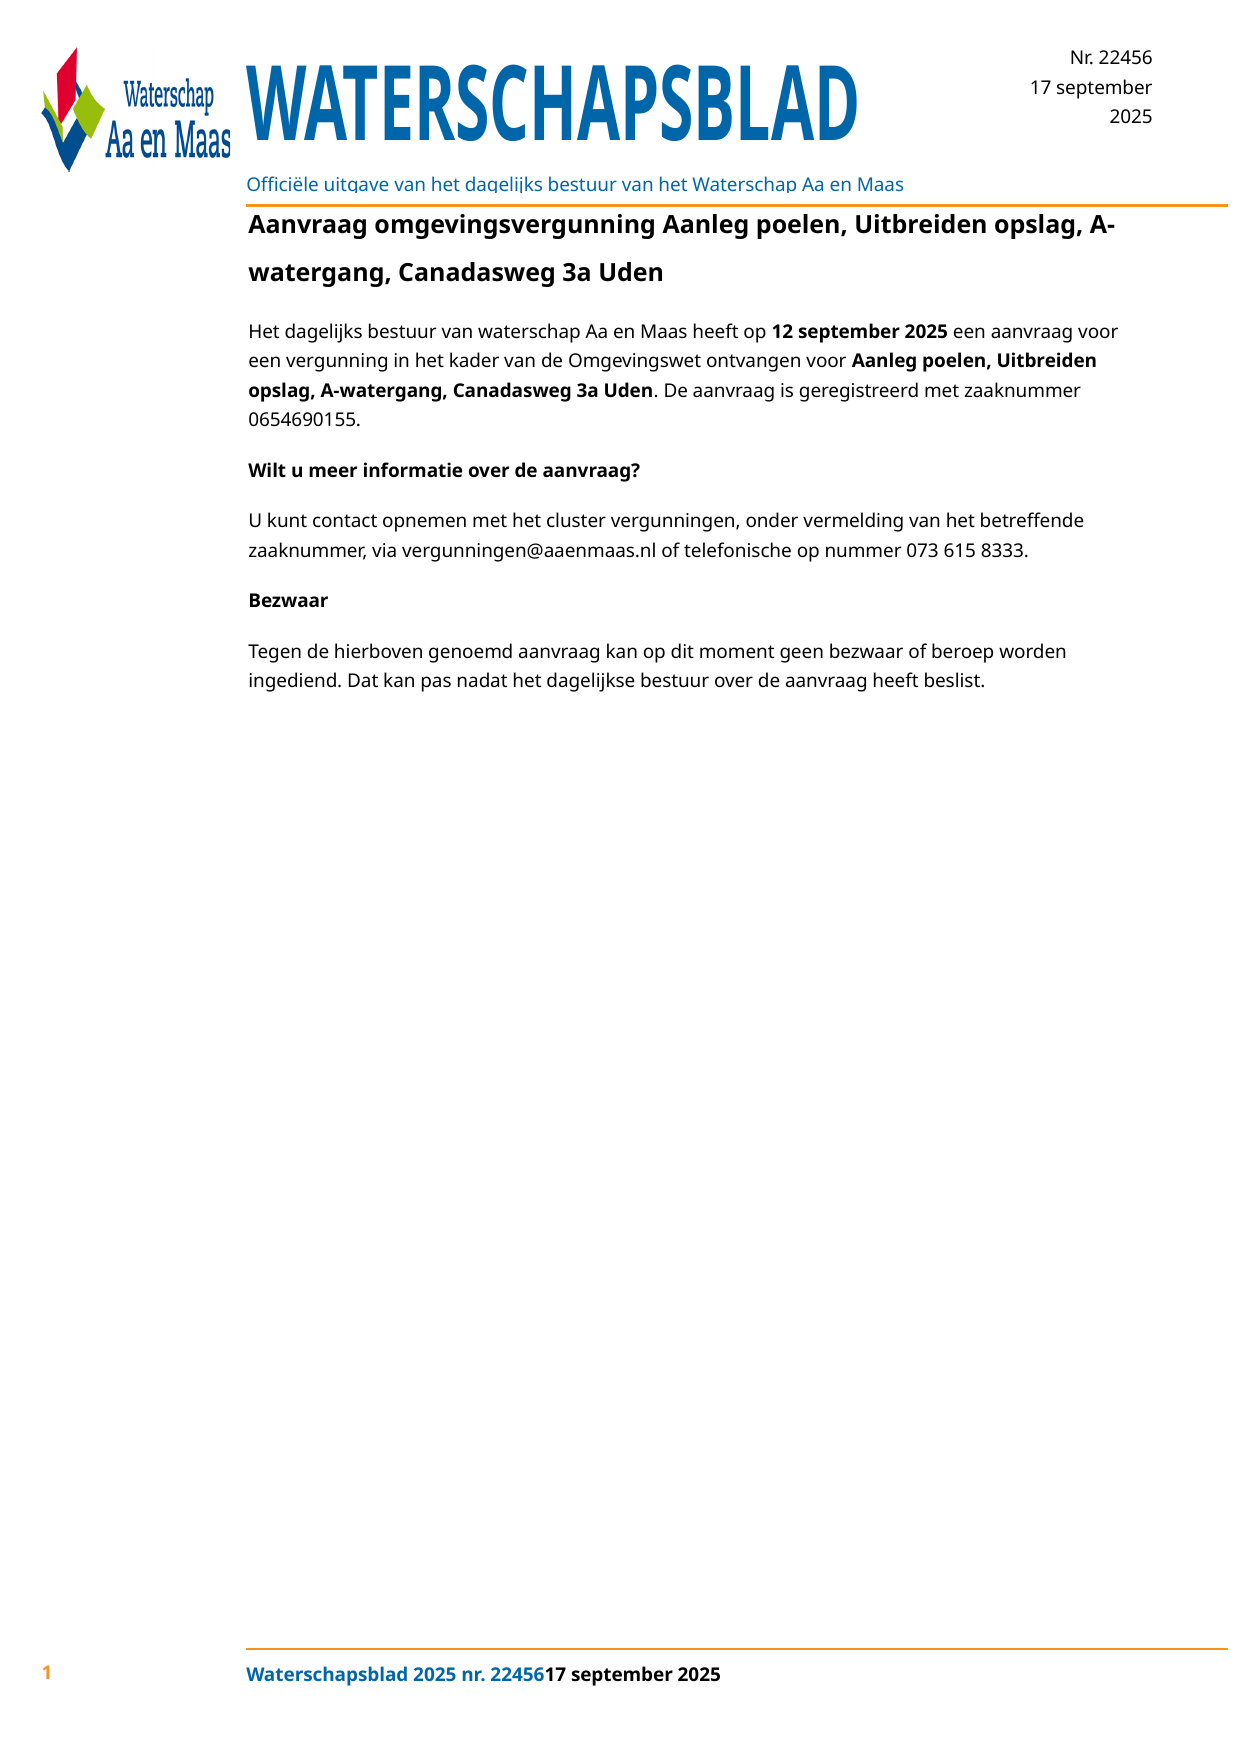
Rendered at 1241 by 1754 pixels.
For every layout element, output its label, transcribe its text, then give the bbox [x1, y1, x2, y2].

picture [41, 47, 231, 172]
text Wilt u meer informatie over de aanvraag? [248, 457, 1152, 483]
text Het dagelijks bestuur van waterschap Aa en Maas heeft op 12 september 2025 een aanvraag voor een vergunning in het kader van de Omgevingswet ontvangen voor Aanleg poelen, Uitbreiden opslag, A-watergang, Canadasweg 3a Uden. De aanvraag is geregistreerd met zaaknummer 0654690155. [248, 318, 1152, 432]
text Tegen de hierboven genoemd aanvraag kan op dit moment geen bezwaar of beroep worden ingediend. Dat kan pas nadat het dagelijkse bestuur over de aanvraag heeft beslist. [248, 638, 1152, 693]
text U kunt contact opnemen met het cluster vergunningen, onder vermelding van het betreffende zaaknummer, via vergunningen@aaenmaas.nl of telefonische op nummer 073 615 8333. [248, 507, 1152, 563]
text Bezwaar [248, 587, 1152, 613]
text Aanvraag omgevingsvergunning Aanleg poelen, Uitbreiden opslag, A-watergang, Canadasweg 3a Uden [248, 207, 1152, 288]
